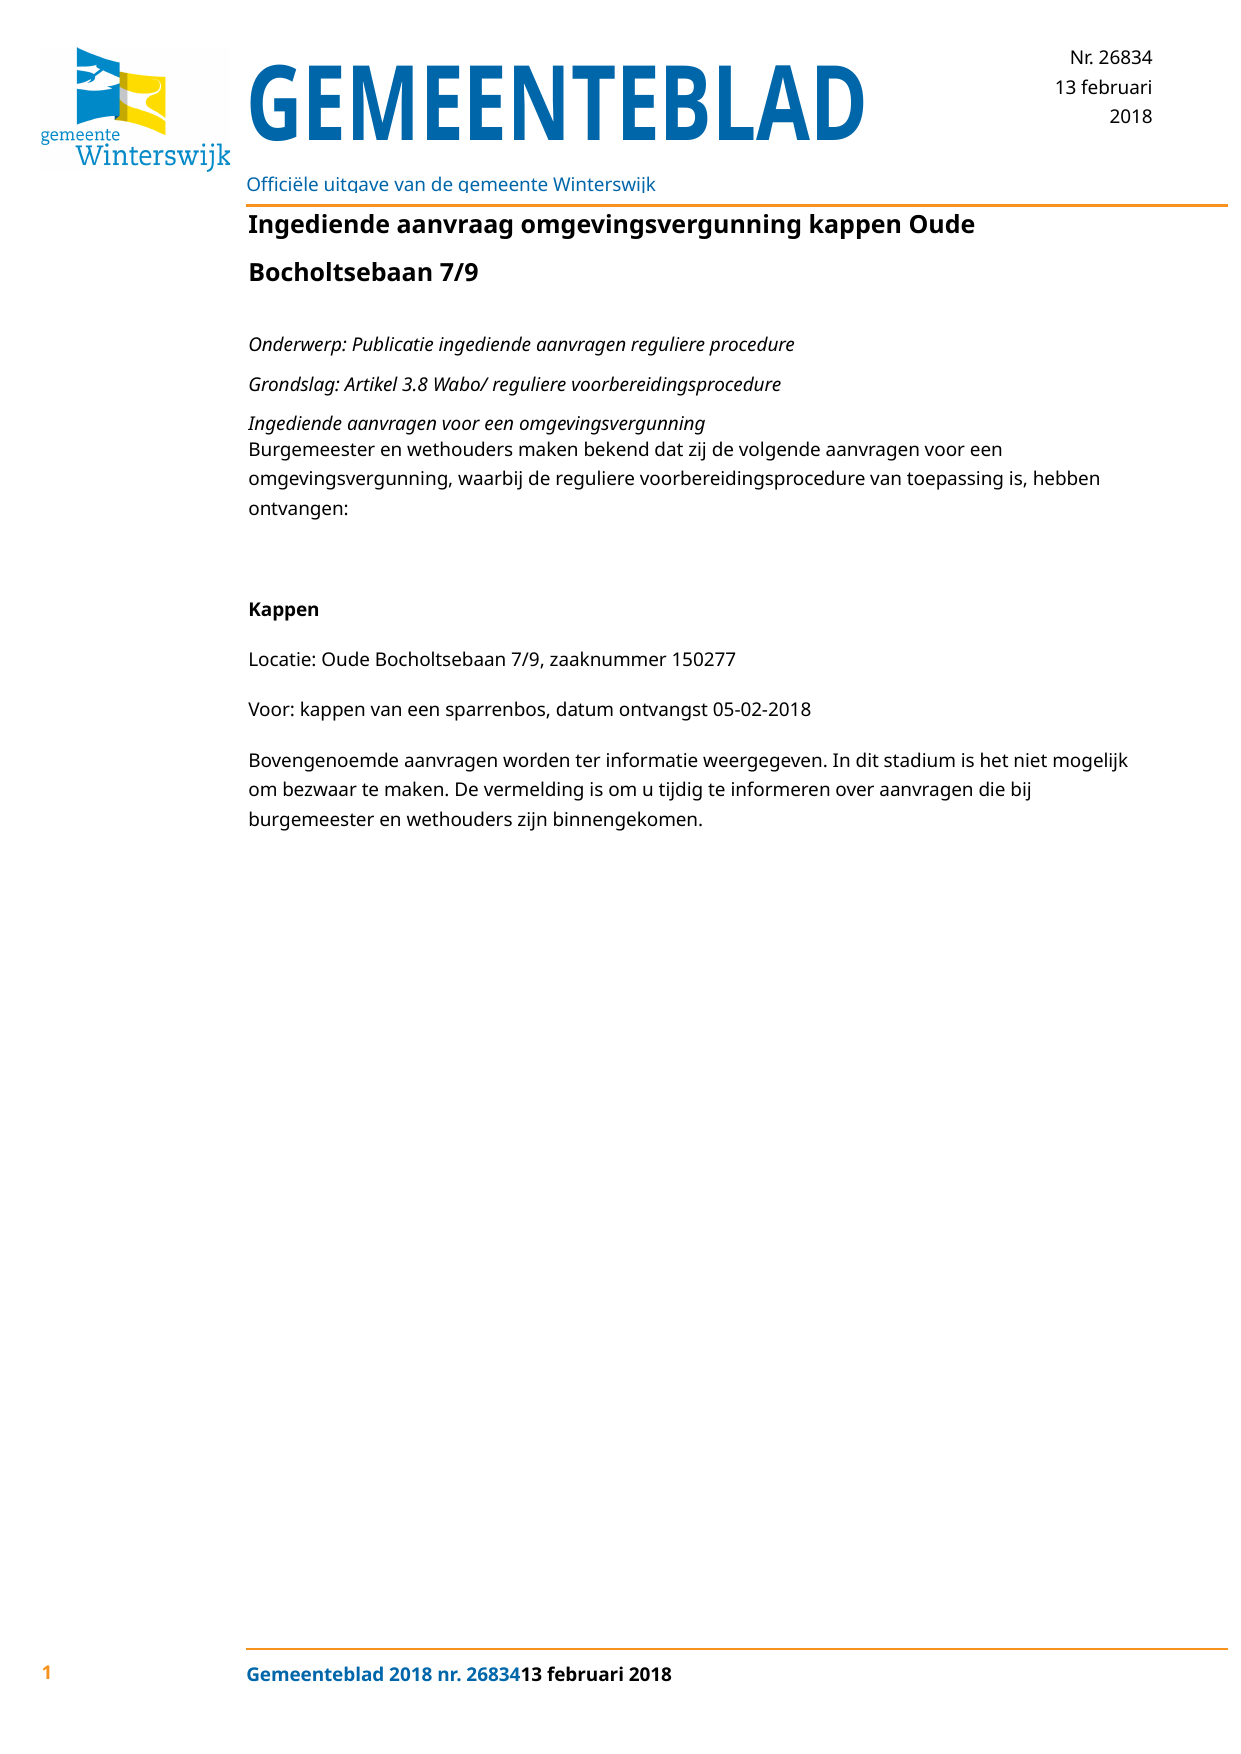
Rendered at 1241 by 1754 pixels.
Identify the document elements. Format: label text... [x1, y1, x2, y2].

text Locatie: Oude Bocholtsebaan 7/9, zaaknummer 150277 [248, 646, 1152, 672]
text Bovengenoemde aanvragen worden ter informatie weergegeven. In dit stadium is het niet mogelijk om bezwaar te maken. De vermelding is om u tijdig te informeren over aanvragen die bij burgemeester en wethouders zijn binnengekomen. [248, 747, 1152, 832]
text Ingediende aanvragen voor een omgevingsvergunning [248, 410, 1152, 436]
picture [225, 153, 231, 162]
text Kappen [248, 596, 1152, 621]
text Ingediende aanvraag omgevingsvergunning kappen Oude Bocholtsebaan 7/9 [248, 207, 1152, 288]
picture [41, 47, 231, 172]
text Burgemeester en wethouders maken bekend dat zij de volgende aanvragen voor een omgevingsvergunning, waarbij de reguliere voorbereidingsprocedure van toepassing is, hebben ontvangen: [248, 436, 1152, 521]
text Onderwerp: Publicatie ingediende aanvragen reguliere procedure [248, 331, 1152, 357]
text Grondslag: Artikel 3.8 Wabo/ reguliere voorbereidingsprocedure [248, 371, 1152, 396]
text Voor: kappen van een sparrenbos, datum ontvangst 05-02-2018 [248, 697, 1152, 722]
